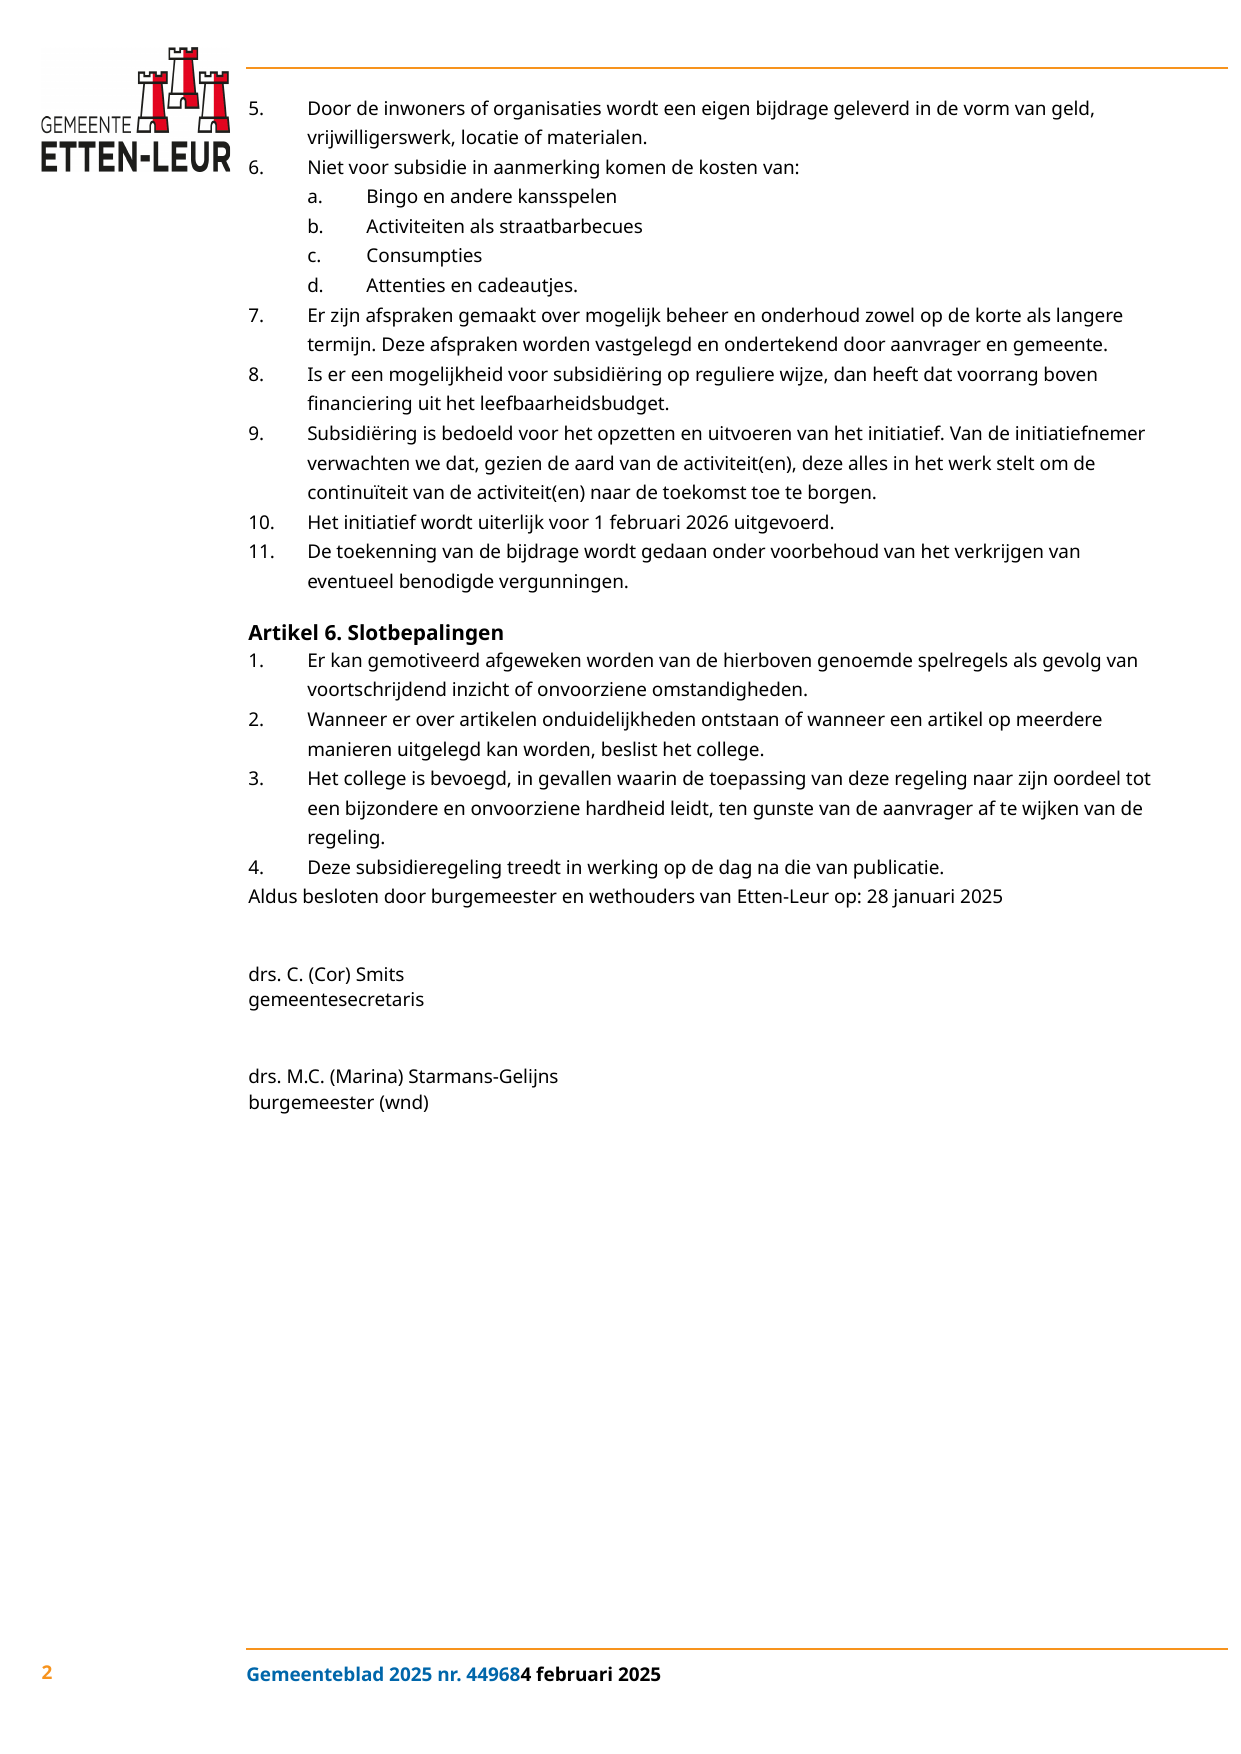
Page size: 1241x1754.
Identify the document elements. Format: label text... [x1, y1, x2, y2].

list Er zijn afspraken gemaakt over mogelijk beheer en onderhoud zowel op de korte als langere termijn. Deze afspraken worden vastgelegd en ondertekend door aanvrager en gemeente. [248, 302, 1152, 357]
list Bingo en andere kansspelen [307, 183, 1152, 209]
text Aldus besloten door burgemeester en wethouders van Etten-Leur op: 28 januari 2025 [248, 884, 1152, 909]
list Consumpties [307, 243, 1152, 268]
text drs. M.C. (Marina) Starmans-Gelijns [248, 1064, 1152, 1089]
list De toekenning van de bijdrage wordt gedaan onder voorbehoud van het verkrijgen van eventueel benodigde vergunningen. [248, 538, 1152, 594]
text gemeentesecretaris [248, 987, 1152, 1012]
list Niet voor subsidie in aanmerking komen de kosten van: [248, 154, 1152, 180]
list Is er een mogelijkheid voor subsidiëring op reguliere wijze, dan heeft dat voorrang boven financiering uit het leefbaarheidsbudget. [248, 361, 1152, 416]
text burgemeester (wnd) [248, 1089, 1152, 1115]
list Deze subsidieregeling treedt in werking op de dag na die van publicatie. [248, 854, 1152, 880]
list Het college is bevoegd, in gevallen waarin de toepassing van deze regeling naar zijn oordeel tot een bijzondere en onvoorziene hardheid leidt, ten gunste van de aanvrager af te wijken van de regeling. [248, 765, 1152, 850]
text drs. C. (Cor) Smits [248, 961, 1152, 987]
list Attenties en cadeautjes. [307, 272, 1152, 298]
text Artikel 6. Slotbepalingen [248, 618, 1152, 647]
list Het initiatief wordt uiterlijk voor 1 februari 2026 uitgevoerd. [248, 509, 1152, 535]
list Wanneer er over artikelen onduidelijkheden ontstaan of wanneer een artikel op meerdere manieren uitgelegd kan worden, beslist het college. [248, 706, 1152, 761]
picture [41, 47, 231, 172]
list Door de inwoners of organisaties wordt een eigen bijdrage geleverd in de vorm van geld, vrijwilligerswerk, locatie of materialen. [248, 95, 1152, 150]
list Subsidiëring is bedoeld voor het opzetten en uitvoeren van het initiatief. Van de initiatiefnemer verwachten we dat, gezien de aard van de activiteit(en), deze alles in het werk stelt om de continuïteit van de activiteit(en) naar de toekomst toe te borgen. [248, 420, 1152, 505]
list Activiteiten als straatbarbecues [307, 213, 1152, 239]
list Er kan gemotiveerd afgeweken worden van de hierboven genoemde spelregels als gevolg van voortschrijdend inzicht of onvoorziene omstandigheden. [248, 647, 1152, 702]
